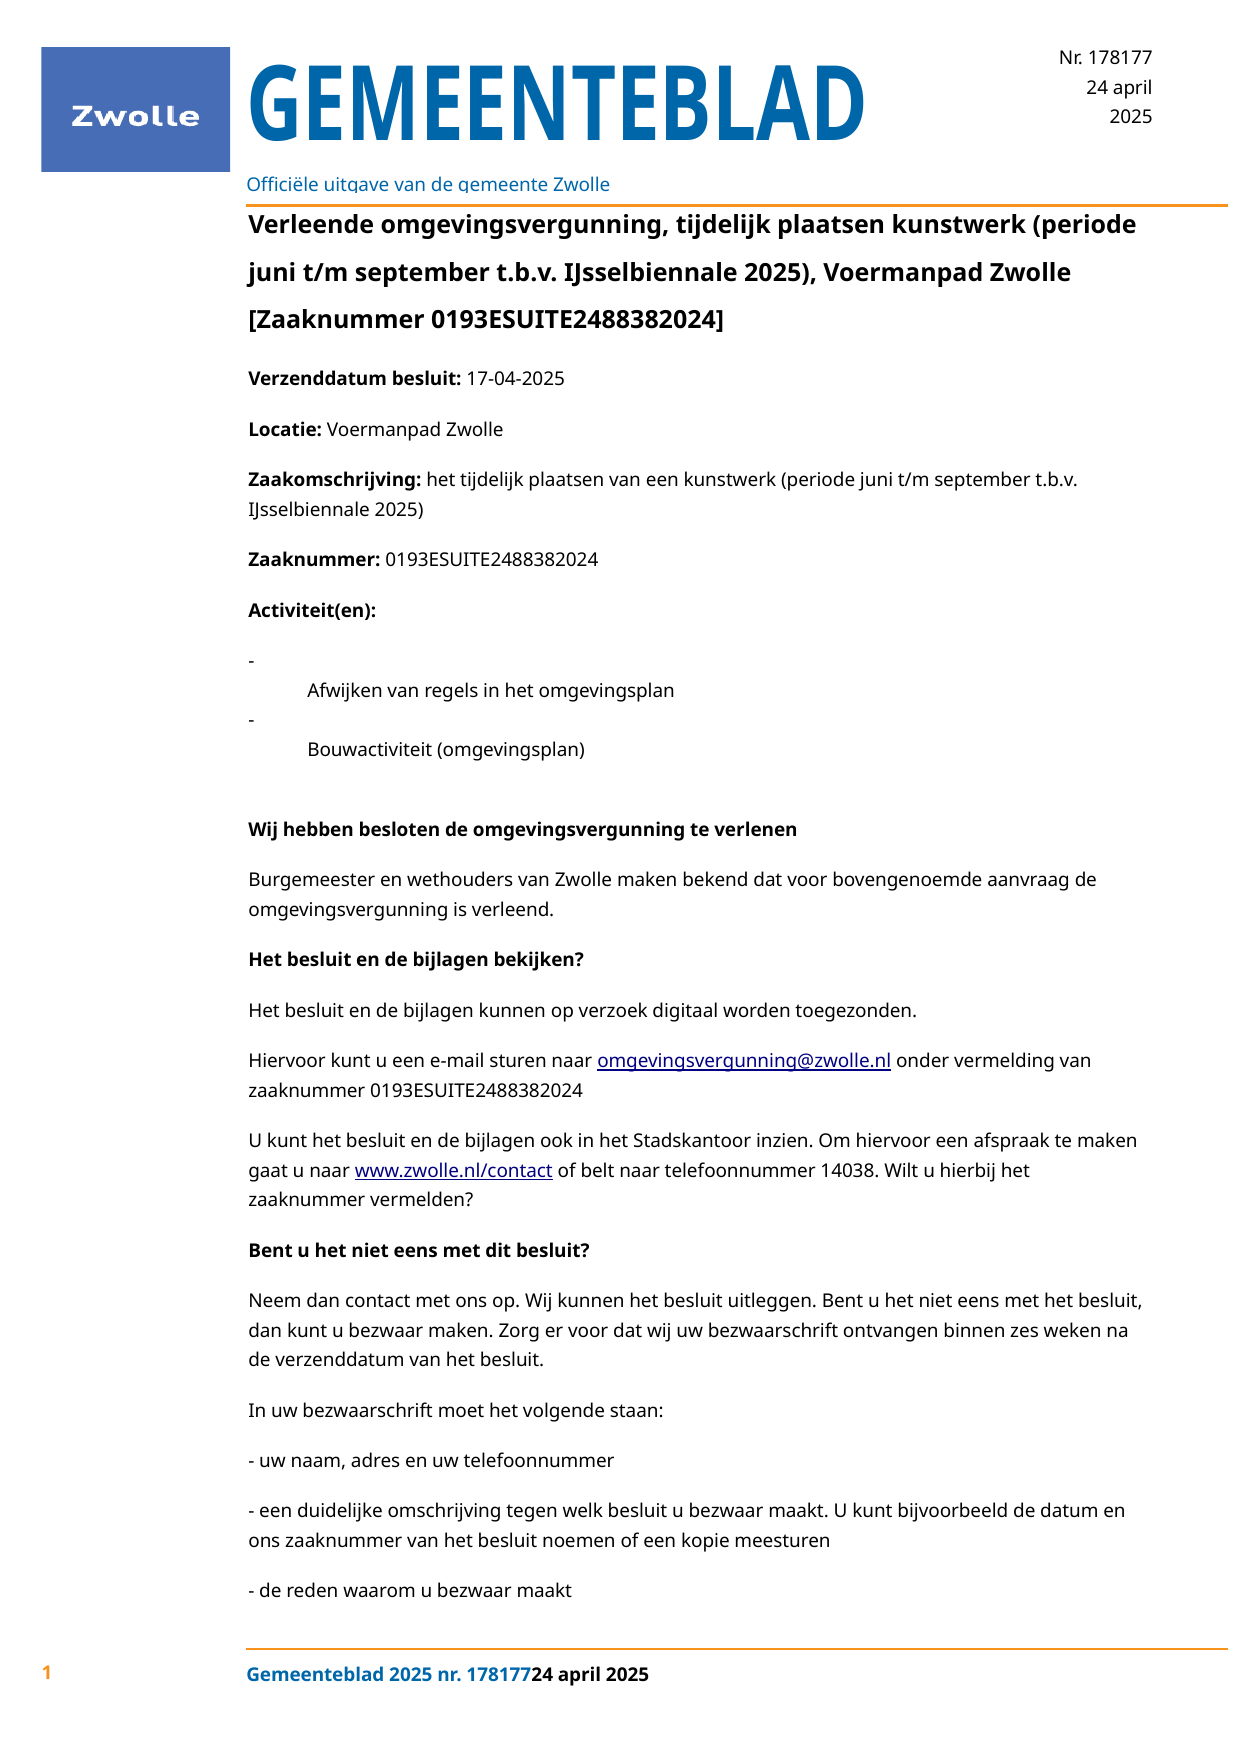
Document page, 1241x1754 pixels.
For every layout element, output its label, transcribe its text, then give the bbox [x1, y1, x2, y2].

picture [41, 47, 231, 172]
text Zaaknummer: 0193ESUITE2488382024 [248, 546, 1152, 572]
list Bouwactiviteit (omgevingsplan) [248, 736, 1152, 762]
text - een duidelijke omschrijving tegen welk besluit u bezwaar maakt. U kunt bijvoorbeeld de datum en ons zaaknummer van het besluit noemen of een kopie meesturen [248, 1498, 1152, 1553]
text Neem dan contact met ons op. Wij kunnen het besluit uitleggen. Bent u het niet eens met het besluit, dan kunt u bezwaar maken. Zorg er voor dat wij uw bezwaarschrift ontvangen binnen zes weken na de verzenddatum van het besluit. [248, 1287, 1152, 1372]
text - de reden waarom u bezwaar maakt [248, 1578, 1152, 1603]
text Bent u het niet eens met dit besluit? [248, 1237, 1152, 1262]
text In uw bezwaarschrift moet het volgende staan: [248, 1397, 1152, 1422]
text - uw naam, adres en uw telefoonnummer [248, 1447, 1152, 1473]
text Het besluit en de bijlagen kunnen op verzoek digitaal worden toegezonden. [248, 997, 1152, 1022]
text Hiervoor kunt u een e-mail sturen naar omgevingsvergunning@zwolle.nl onder vermelding van zaaknummer 0193ESUITE2488382024 [248, 1047, 1152, 1102]
text Verleende omgevingsvergunning, tijdelijk plaatsen kunstwerk (periode juni t/m september t.b.v. IJsselbiennale 2025), Voermanpad Zwolle [Zaaknummer 0193ESUITE2488382024] [248, 207, 1152, 336]
text Wij hebben besloten de omgevingsvergunning te verlenen [248, 816, 1152, 842]
text Zaakomschrijving: het tijdelijk plaatsen van een kunstwerk (periode juni t/m september t.b.v. IJsselbiennale 2025) [248, 466, 1152, 522]
text Locatie: Voermanpad Zwolle [248, 416, 1152, 442]
text Het besluit en de bijlagen bekijken? [248, 946, 1152, 972]
text Activiteit(en): [248, 597, 1152, 622]
text U kunt het besluit en de bijlagen ook in het Stadskantoor inzien. Om hiervoor een afspraak te maken gaat u naar www.zwolle.nl/contact of belt naar telefoonnummer 14038. Wilt u hierbij het zaaknummer vermelden? [248, 1127, 1152, 1212]
text Verzenddatum besluit: 17-04-2025 [248, 366, 1152, 391]
list Afwijken van regels in het omgevingsplan [248, 677, 1152, 702]
text Burgemeester en wethouders van Zwolle maken bekend dat voor bovengenoemde aanvraag de omgevingsvergunning is verleend. [248, 866, 1152, 922]
